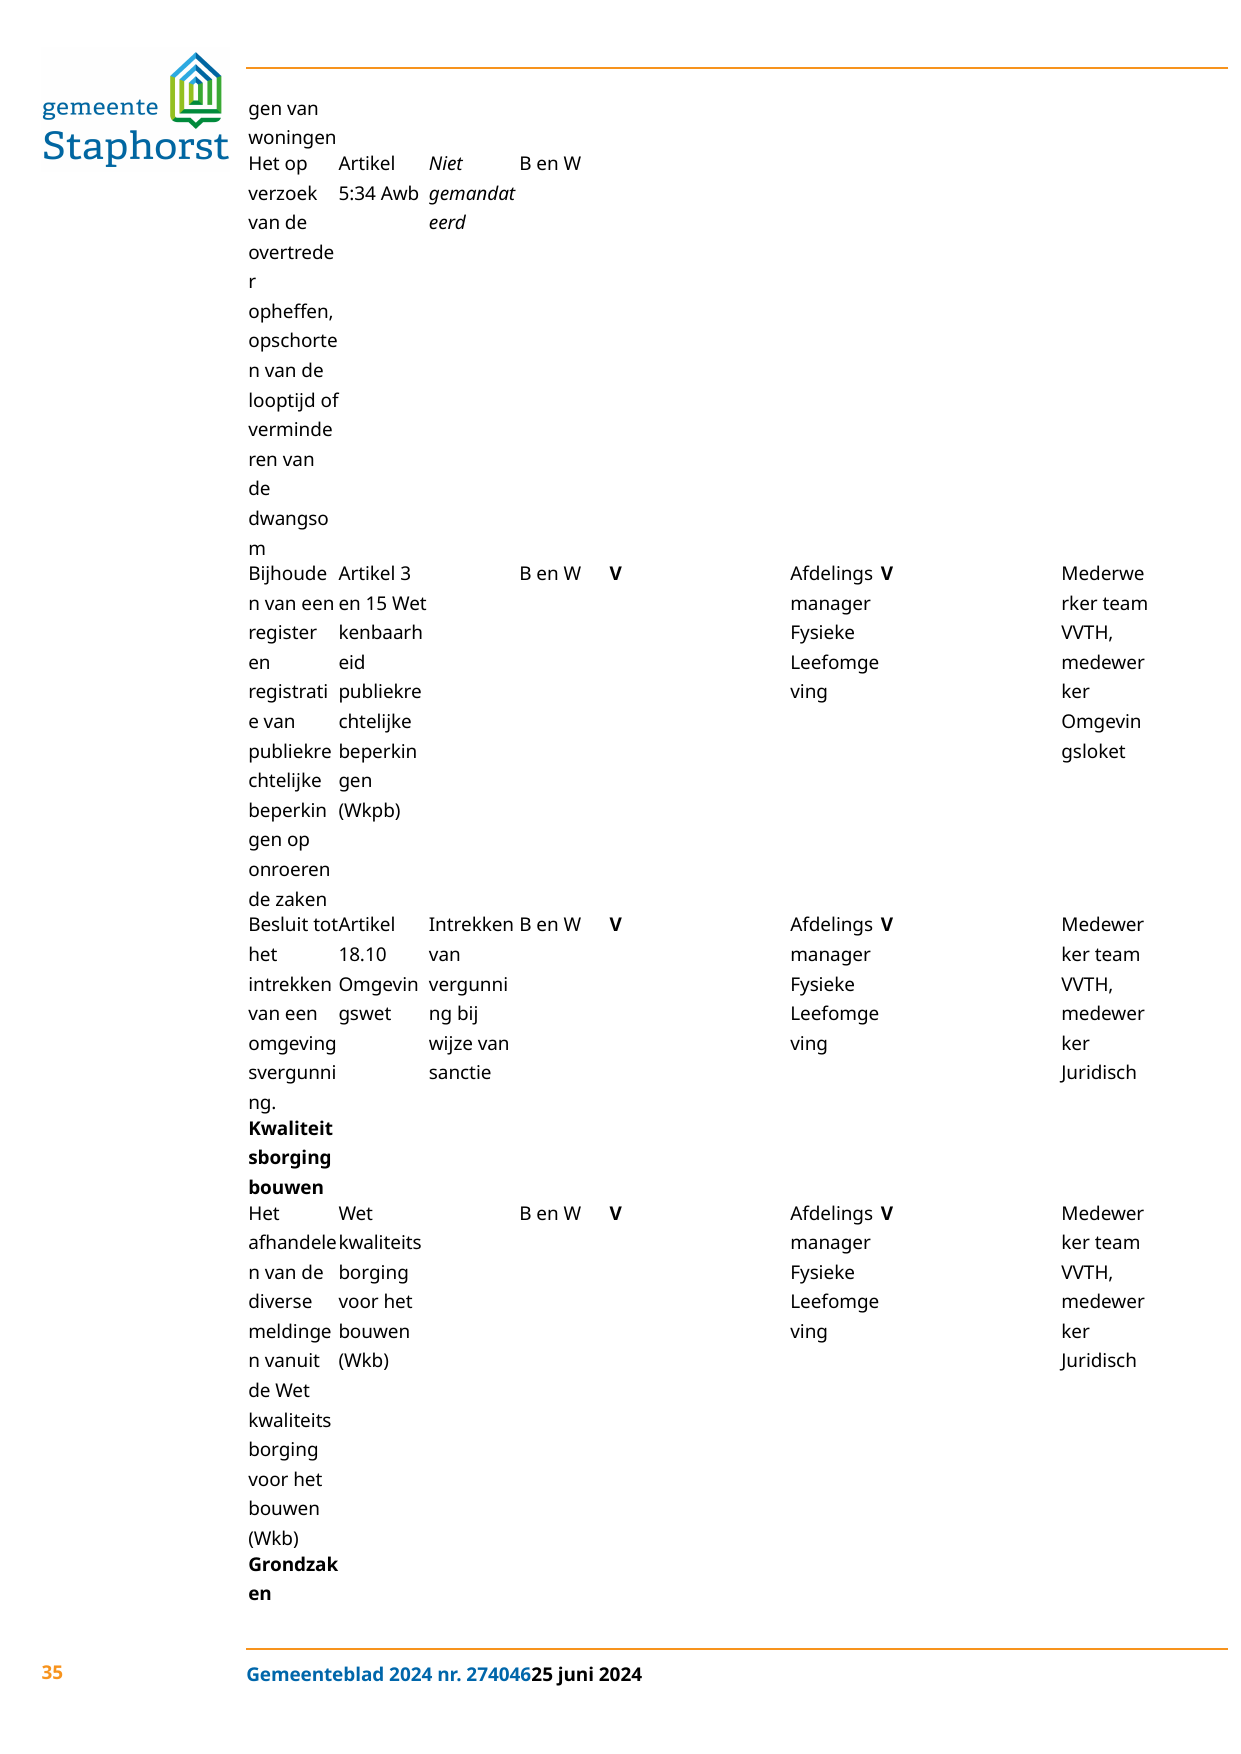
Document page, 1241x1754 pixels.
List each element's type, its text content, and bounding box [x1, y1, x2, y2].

table_cell [700, 1200, 790, 1551]
table_cell [429, 95, 519, 150]
table_cell [790, 1115, 881, 1200]
table_cell Niet gemandateerd [429, 150, 519, 560]
table_cell [429, 1115, 519, 1200]
table_cell Medewerker team VVTH, medewerker Juridisch [1061, 1200, 1152, 1551]
table_cell Grondzaken [248, 1551, 338, 1606]
table_cell B en W [519, 912, 609, 1115]
table_cell [971, 1200, 1061, 1551]
picture [41, 47, 231, 172]
table_cell [429, 1551, 519, 1606]
table_cell [881, 150, 971, 560]
table_cell [700, 95, 790, 150]
table_cell Het op verzoek van de overtreder opheffen, opschorten van de looptijd of verminderen van de dwangsom [248, 150, 338, 560]
table_cell Artikel 18.10 Omgevingswet [338, 912, 429, 1115]
table_cell V [609, 1200, 700, 1551]
table_cell [790, 1551, 881, 1606]
table_cell [609, 1551, 700, 1606]
table_cell [609, 150, 700, 560]
table_cell [338, 1115, 429, 1200]
table_cell [429, 560, 519, 912]
table_cell [338, 1551, 429, 1606]
table_cell [609, 95, 700, 150]
table_cell [338, 95, 429, 150]
table_cell Afdelingsmanager Fysieke Leefomgeving [790, 560, 881, 912]
table_cell Mederwerker team VVTH, medewerker Omgevingsloket [1061, 560, 1152, 912]
table_cell [700, 912, 790, 1115]
table_cell B en W [519, 1200, 609, 1551]
table_cell [790, 150, 881, 560]
table_cell [1061, 150, 1152, 560]
table_cell Medewerker team VVTH, medewerker Juridisch [1061, 912, 1152, 1115]
table_cell [519, 95, 609, 150]
table_cell [1061, 1551, 1152, 1606]
table_cell V [881, 912, 971, 1115]
table_cell [881, 1115, 971, 1200]
table_cell [700, 1115, 790, 1200]
table_cell Intrekken van vergunning bij wijze van sanctie [429, 912, 519, 1115]
table_cell [519, 1551, 609, 1606]
table_cell [971, 912, 1061, 1115]
table_cell [700, 560, 790, 912]
table_cell V [609, 912, 700, 1115]
table_cell [971, 95, 1061, 150]
table_cell [971, 150, 1061, 560]
table_cell Afdelingsmanager Fysieke Leefomgeving [790, 1200, 881, 1551]
table_cell B en W [519, 150, 609, 560]
table_cell Besluit tot het intrekken van een omgevingsvergunning. [248, 912, 338, 1115]
table_cell [971, 1115, 1061, 1200]
table_cell B en W [519, 560, 609, 912]
table_cell V [609, 560, 700, 912]
table_cell Afdelingsmanager Fysieke Leefomgeving [790, 912, 881, 1115]
table_cell [700, 1551, 790, 1606]
table_cell [609, 1115, 700, 1200]
table_cell [700, 150, 790, 560]
table_cell [429, 1200, 519, 1551]
table_cell [1061, 1115, 1152, 1200]
table_cell gen van woningen [248, 95, 338, 150]
table_cell [971, 560, 1061, 912]
table_cell Bijhouden van een register en registratie van publiekrechtelijke beperkingen op onroerende zaken [248, 560, 338, 912]
table_cell [881, 95, 971, 150]
table_cell V [881, 560, 971, 912]
table_cell V [881, 1200, 971, 1551]
table_cell Artikel 5:34 Awb [338, 150, 429, 560]
table_cell Het afhandelen van de diverse meldingen vanuit de Wet kwaliteitsborging voor het bouwen (Wkb) [248, 1200, 338, 1551]
table_cell [519, 1115, 609, 1200]
table_cell Artikel 3 en 15 Wet kenbaarheid publiekrechtelijke beperkingen (Wkpb) [338, 560, 429, 912]
table_cell [881, 1551, 971, 1606]
table_cell [790, 95, 881, 150]
table_cell [971, 1551, 1061, 1606]
table_cell Kwaliteitsborging bouwen [248, 1115, 338, 1200]
table_cell [1061, 95, 1152, 150]
table_cell Wet kwaliteitsborging voor het bouwen (Wkb) [338, 1200, 429, 1551]
